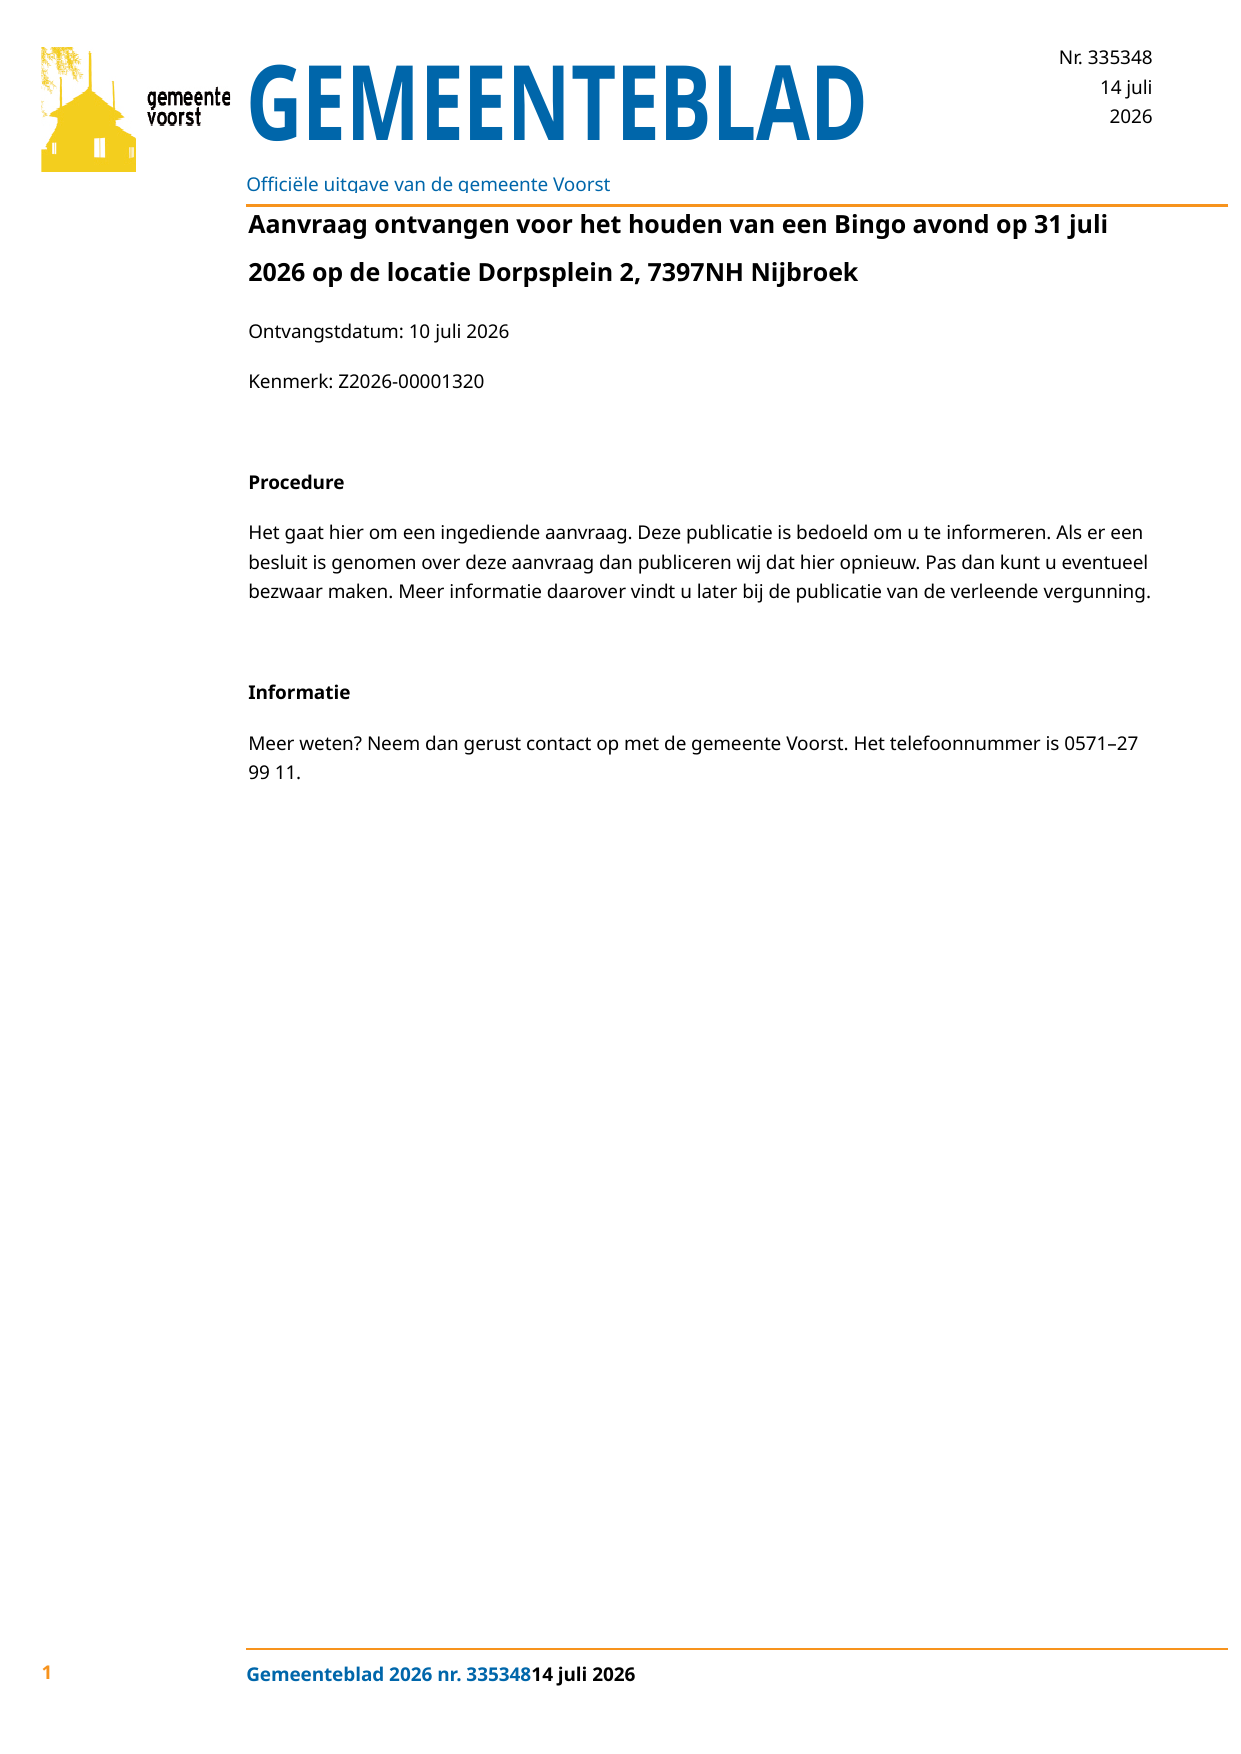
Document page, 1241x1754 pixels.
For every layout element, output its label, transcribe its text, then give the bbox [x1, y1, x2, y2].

text Het gaat hier om een ingediende aanvraag. Deze publicatie is bedoeld om u te informeren. Als er een besluit is genomen over deze aanvraag dan publiceren wij dat hier opnieuw. Pas dan kunt u eventueel bezwaar maken. Meer informatie daarover vindt u later bij de publicatie van de verleende vergunning. [248, 519, 1152, 604]
text Informatie [248, 679, 1152, 705]
picture [41, 47, 231, 172]
text Procedure [248, 469, 1152, 495]
text Aanvraag ontvangen voor het houden van een Bingo avond op 31 juli 2026 op de locatie Dorpsplein 2, 7397NH Nijbroek [248, 207, 1152, 288]
text Kenmerk: Z2026-00001320 [248, 368, 1152, 394]
text Meer weten? Neem dan gerust contact op met de gemeente Voorst. Het telefoonnummer is 0571–27 99 11. [248, 730, 1152, 785]
text Ontvangstdatum: 10 juli 2026 [248, 318, 1152, 344]
